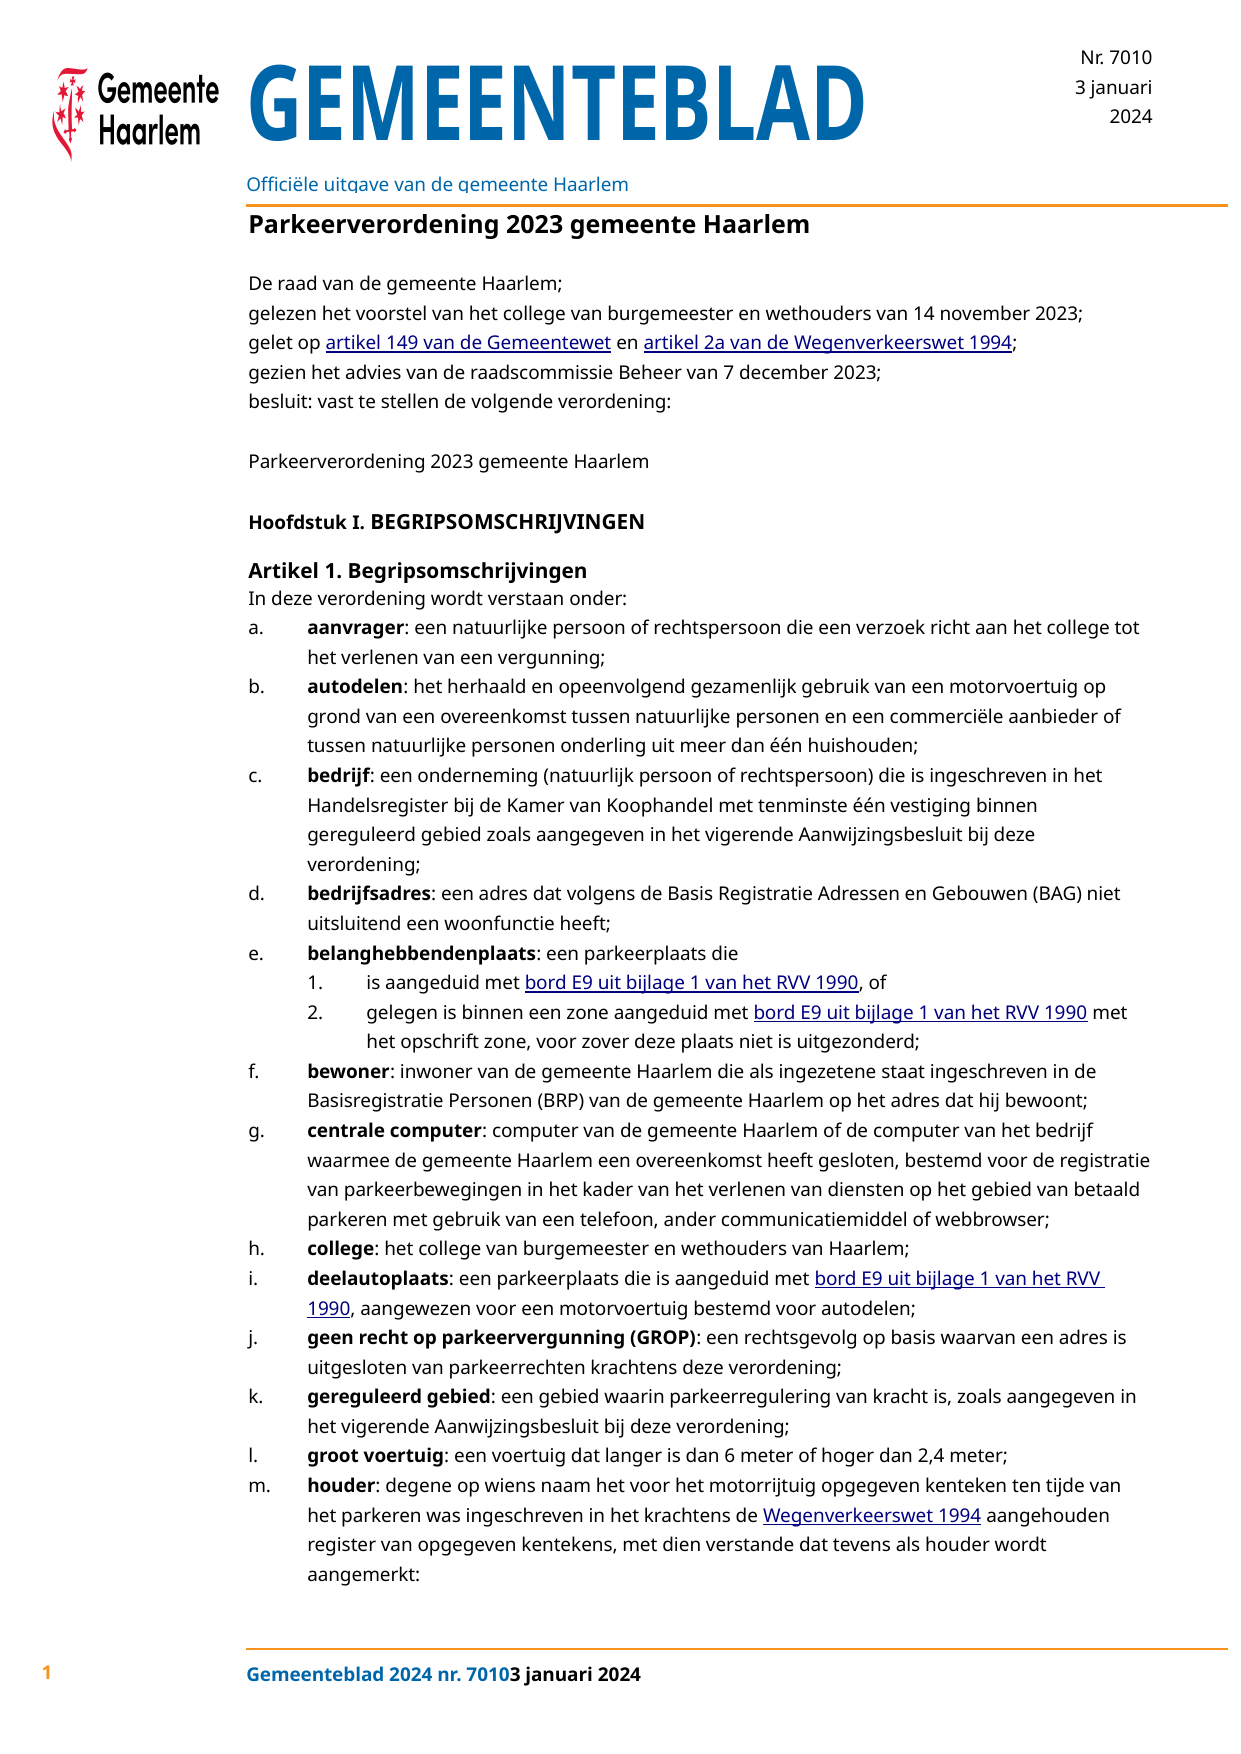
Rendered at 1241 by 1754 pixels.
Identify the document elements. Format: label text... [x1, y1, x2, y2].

list houder: degene op wiens naam het voor het motorrijtuig opgegeven kenteken ten tijde van het parkeren was ingeschreven in het krachtens de Wegenverkeerswet 1994 aangehouden register van opgegeven kentekens, met dien verstande dat tevens als houder wordt aangemerkt: [248, 1472, 1152, 1587]
list bewoner: inwoner van de gemeente Haarlem die als ingezetene staat ingeschreven in de Basisregistratie Personen (BRP) van de gemeente Haarlem op het adres dat hij bewoont; [248, 1058, 1152, 1113]
list gelegen is binnen een zone aangeduid met bord E9 uit bijlage 1 van het RVV 1990 met het opschrift zone, voor zover deze plaats niet is uitgezonderd; [307, 999, 1152, 1054]
text Parkeerverordening 2023 gemeente Haarlem [248, 207, 1152, 241]
picture [41, 47, 231, 172]
text gelezen het voorstel van het college van burgemeester en wethouders van 14 november 2023; [248, 300, 1152, 326]
text De raad van de gemeente Haarlem; [248, 270, 1152, 296]
text gelet op artikel 149 van de Gemeentewet en artikel 2a van de Wegenverkeerswet 1994; [248, 329, 1152, 355]
list centrale computer: computer van de gemeente Haarlem of de computer van het bedrijf waarmee de gemeente Haarlem een overeenkomst heeft gesloten, bestemd voor de registratie van parkeerbewegingen in het kader van het verlenen van diensten op het gebied van betaald parkeren met gebruik van een telefoon, ander communicatiemiddel of webbrowser; [248, 1117, 1152, 1232]
list gereguleerd gebied: een gebied waarin parkeerregulering van kracht is, zoals aangegeven in het vigerende Aanwijzingsbesluit bij deze verordening; [248, 1383, 1152, 1439]
list groot voertuig: een voertuig dat langer is dan 6 meter of hoger dan 2,4 meter; [248, 1443, 1152, 1468]
text besluit: vast te stellen de volgende verordening: [248, 389, 1152, 414]
list autodelen: het herhaald en opeenvolgend gezamenlijk gebruik van een motorvoertuig op grond van een overeenkomst tussen natuurlijke personen en een commerciële aanbieder of tussen natuurlijke personen onderling uit meer dan één huishouden; [248, 673, 1152, 758]
list geen recht op parkeervergunning (GROP): een rechtsgevolg op basis waarvan een adres is uitgesloten van parkeerrechten krachtens deze verordening; [248, 1324, 1152, 1379]
text In deze verordening wordt verstaan onder: [248, 585, 1152, 610]
list deelautoplaats: een parkeerplaats die is aangeduid met bord E9 uit bijlage 1 van het RVV 1990, aangewezen voor een motorvoertuig bestemd voor autodelen; [248, 1265, 1152, 1320]
text Parkeerverordening 2023 gemeente Haarlem [248, 448, 1152, 473]
list bedrijfsadres: een adres dat volgens de Basis Registratie Adressen en Gebouwen (BAG) niet uitsluitend een woonfunctie heeft; [248, 881, 1152, 936]
text gezien het advies van de raadscommissie Beheer van 7 december 2023; [248, 359, 1152, 385]
list belanghebbendenplaats: een parkeerplaats die [248, 940, 1152, 965]
list is aangeduid met bord E9 uit bijlage 1 van het RVV 1990, of [307, 969, 1152, 995]
list bedrijf: een onderneming (natuurlijk persoon of rechtspersoon) die is ingeschreven in het Handelsregister bij de Kamer van Koophandel met tenminste één vestiging binnen gereguleerd gebied zoals aangegeven in het vigerende Aanwijzingsbesluit bij deze verordening; [248, 762, 1152, 877]
list college: het college van burgemeester en wethouders van Haarlem; [248, 1236, 1152, 1261]
text Hoofdstuk I. BEGRIPSOMSCHRIJVINGEN [248, 507, 1152, 535]
list aanvrager: een natuurlijke persoon of rechtspersoon die een verzoek richt aan het college tot het verlenen van een vergunning; [248, 614, 1152, 669]
text Artikel 1. Begripsomschrijvingen [248, 556, 1152, 585]
